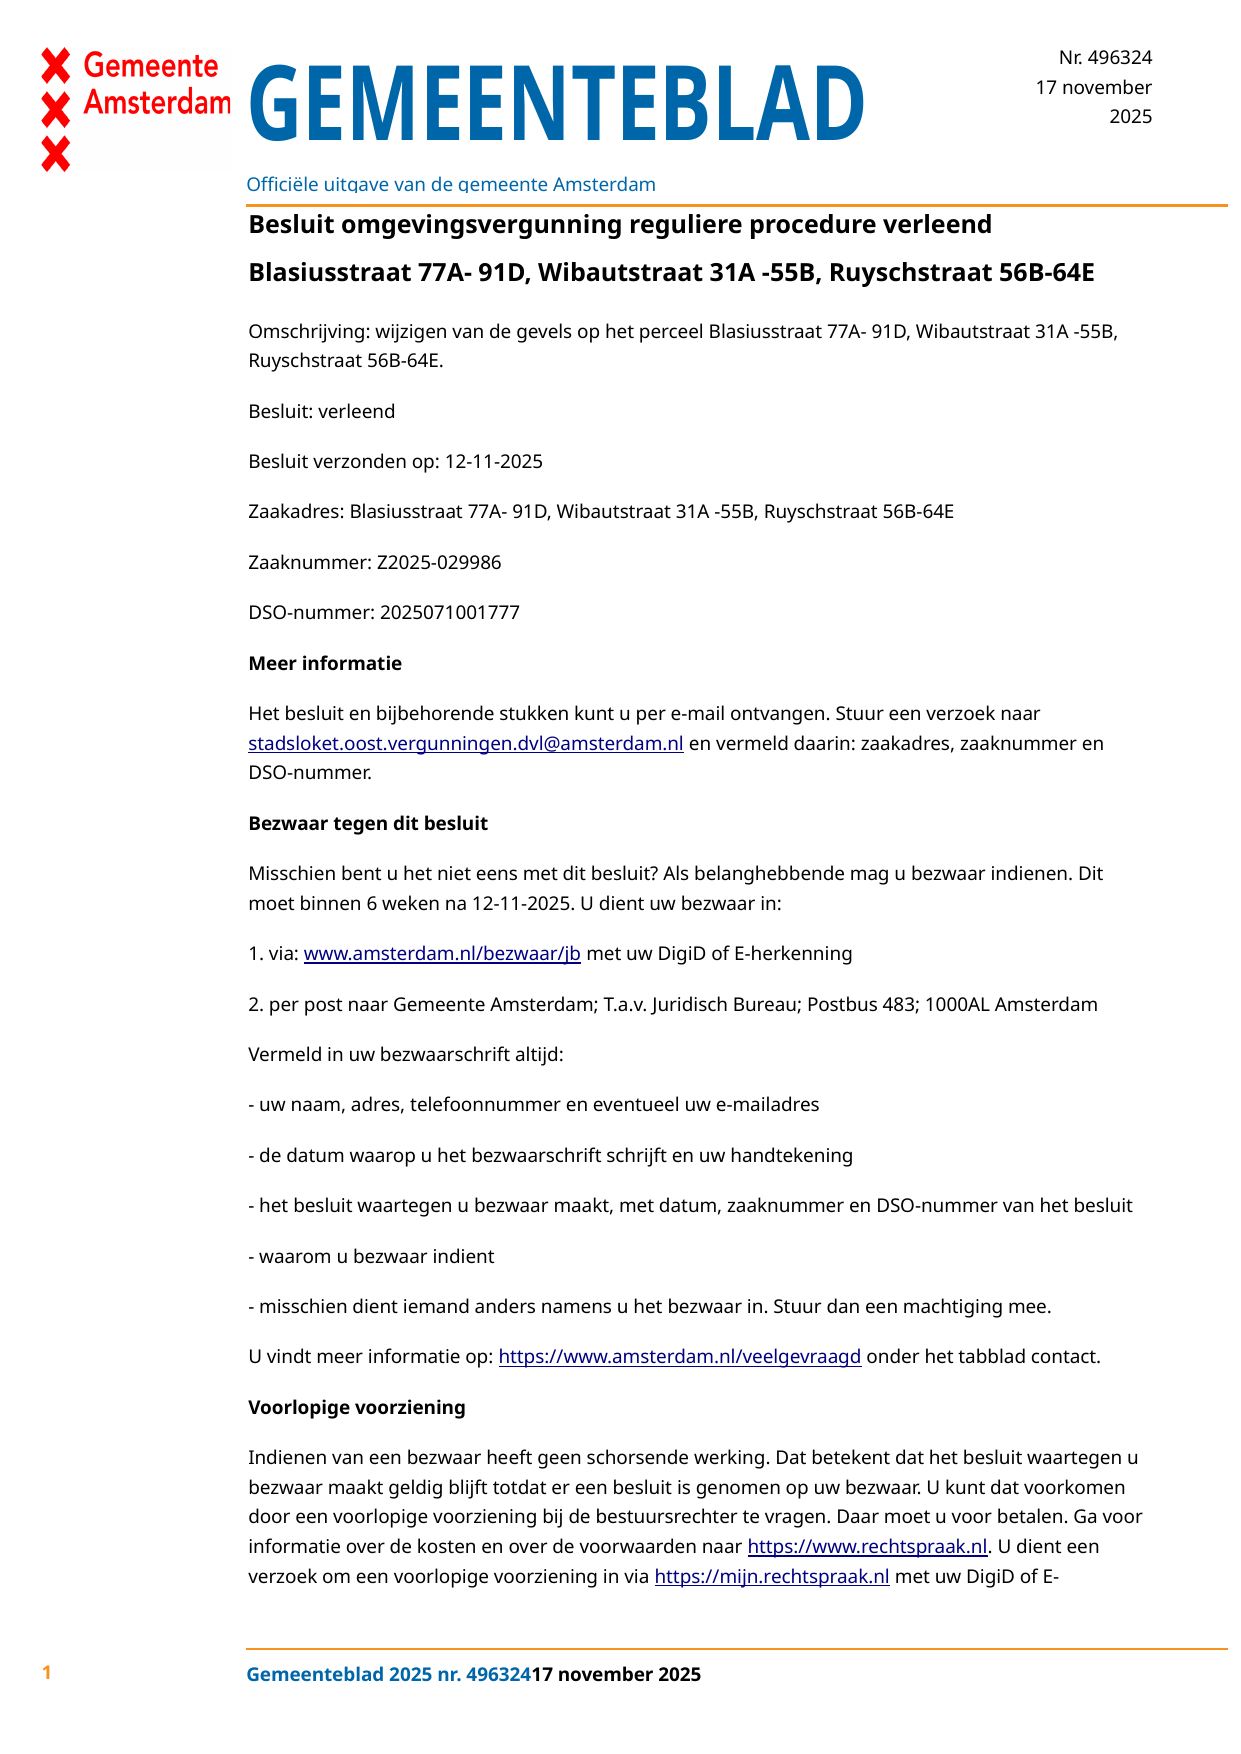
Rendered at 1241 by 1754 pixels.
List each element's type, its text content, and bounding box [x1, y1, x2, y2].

text - misschien dient iemand anders namens u het bezwaar in. Stuur dan een machtiging mee. [248, 1293, 1152, 1319]
text Bezwaar tegen dit besluit [248, 810, 1152, 836]
picture [41, 47, 231, 172]
text - het besluit waartegen u bezwaar maakt, met datum, zaaknummer en DSO-nummer van het besluit [248, 1192, 1152, 1218]
text Voorlopige voorziening [248, 1394, 1152, 1420]
text - waarom u bezwaar indient [248, 1243, 1152, 1269]
text Het besluit en bijbehorende stukken kunt u per e-mail ontvangen. Stuur een verzoek naar stadsloket.oost.vergunningen.dvl@amsterdam.nl en vermeld daarin: zaakadres, zaaknummer en DSO-nummer. [248, 700, 1152, 785]
text 1. via: www.amsterdam.nl/bezwaar/jb met uw DigiD of E-herkenning [248, 940, 1152, 966]
text - uw naam, adres, telefoonnummer en eventueel uw e-mailadres [248, 1092, 1152, 1117]
text U vindt meer informatie op: https://www.amsterdam.nl/veelgevraagd onder het tabblad contact. [248, 1344, 1152, 1369]
text - de datum waarop u het bezwaarschrift schrijft en uw handtekening [248, 1142, 1152, 1168]
text Omschrijving: wijzigen van de gevels op het perceel Blasiusstraat 77A- 91D, Wibautstraat 31A -55B, Ruyschstraat 56B-64E. [248, 318, 1152, 373]
text DSO-nummer: 2025071001777 [248, 599, 1152, 625]
text Zaaknummer: Z2025-029986 [248, 549, 1152, 575]
text Besluit verzonden op: 12-11-2025 [248, 448, 1152, 474]
text Besluit: verleend [248, 398, 1152, 424]
text Vermeld in uw bezwaarschrift altijd: [248, 1041, 1152, 1067]
text Zaakadres: Blasiusstraat 77A- 91D, Wibautstraat 31A -55B, Ruyschstraat 56B-64E [248, 499, 1152, 524]
text Meer informatie [248, 650, 1152, 676]
text Besluit omgevingsvergunning reguliere procedure verleend Blasiusstraat 77A- 91D, Wibautstraat 31A -55B, Ruyschstraat 56B-64E [248, 207, 1152, 288]
text Indienen van een bezwaar heeft geen schorsende werking. Dat betekent dat het besluit waartegen u bezwaar maakt geldig blijft totdat er een besluit is genomen op uw bezwaar. U kunt dat voorkomen door een voorlopige voorziening bij de bestuursrechter te vragen. Daar moet u voor betalen. Ga voor informatie over de kosten en over de voorwaarden naar https://www.rechtspraak.nl. U dient een verzoek om een voorlopige voorziening in via https://mijn.rechtspraak.nl met uw DigiD of E- [248, 1444, 1152, 1589]
text 2. per post naar Gemeente Amsterdam; T.a.v. Juridisch Bureau; Postbus 483; 1000AL Amsterdam [248, 991, 1152, 1017]
text Misschien bent u het niet eens met dit besluit? Als belanghebbende mag u bezwaar indienen. Dit moet binnen 6 weken na 12-11-2025. U dient uw bezwaar in: [248, 860, 1152, 916]
